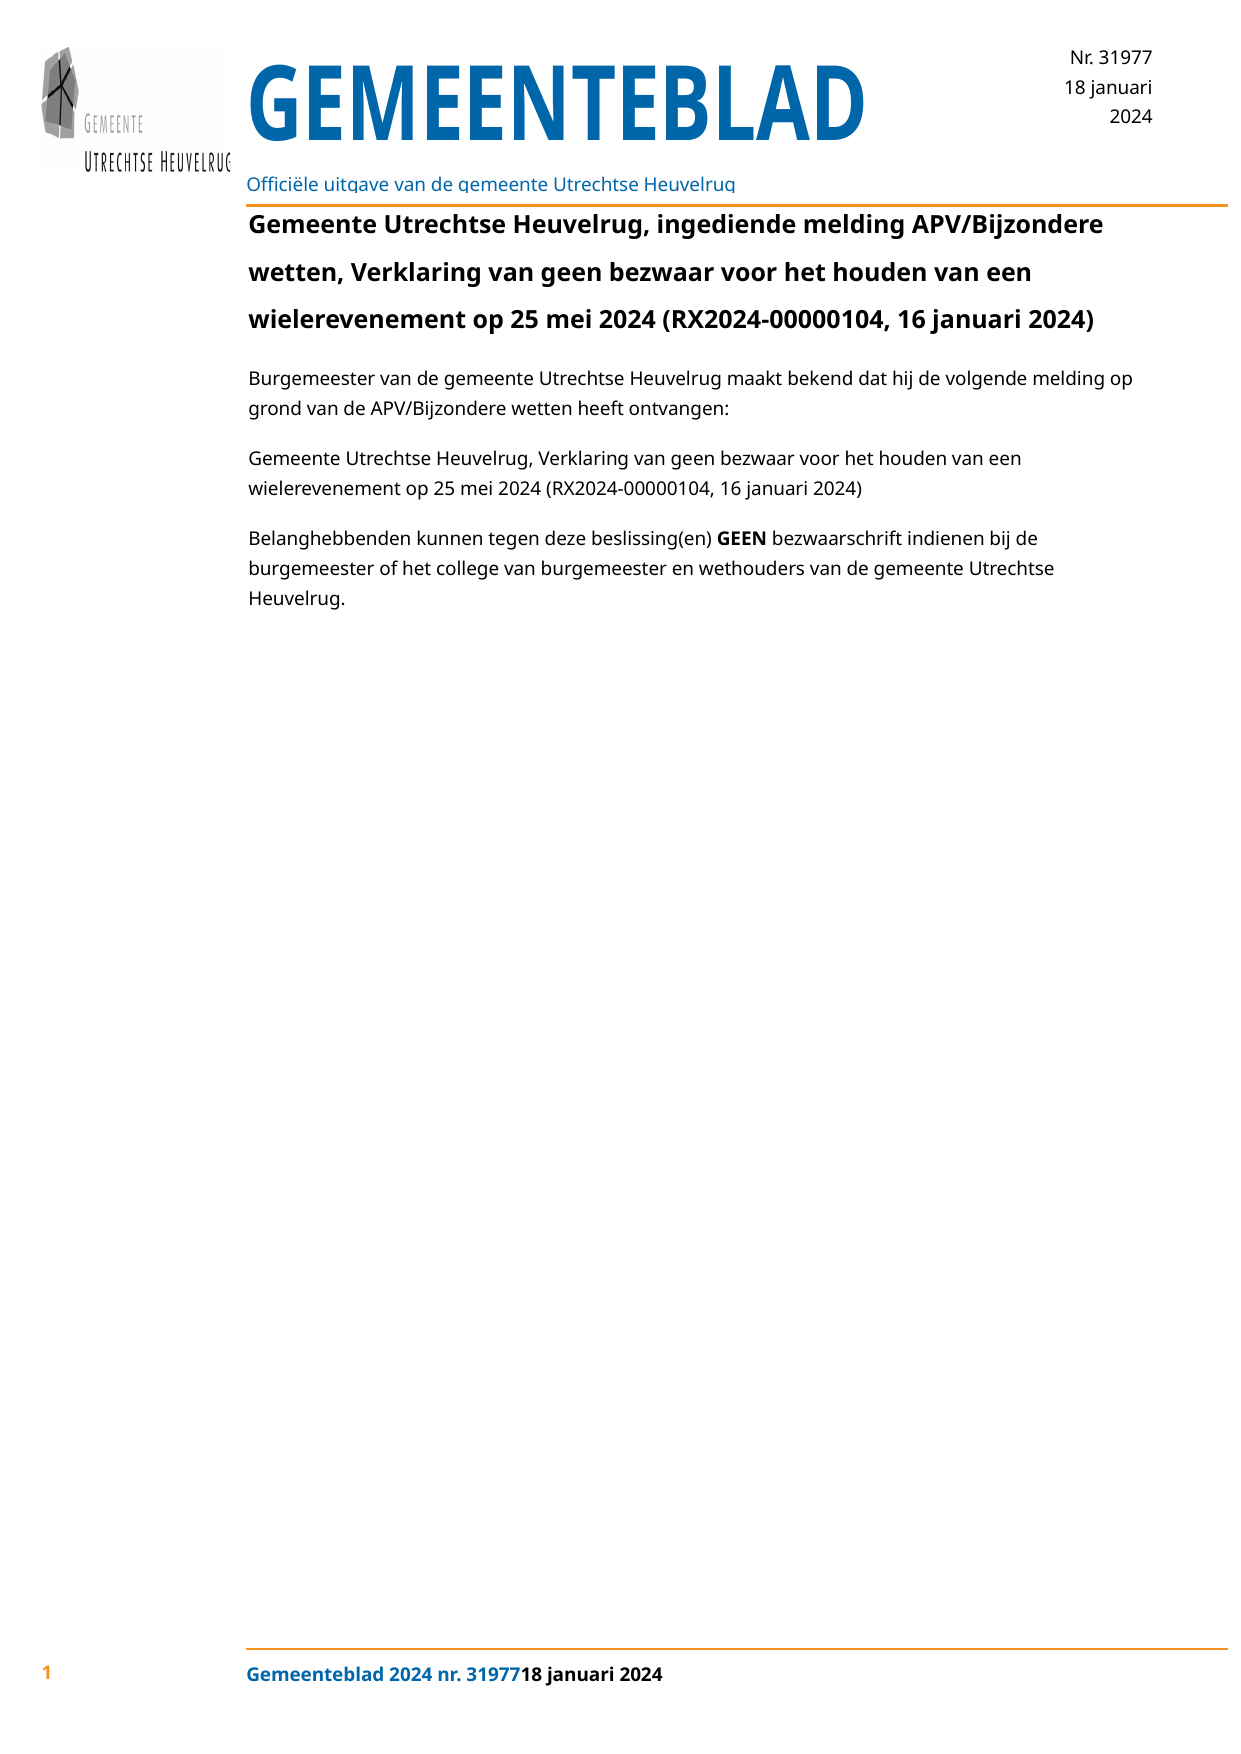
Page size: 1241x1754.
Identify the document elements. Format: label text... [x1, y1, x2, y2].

text Gemeente Utrechtse Heuvelrug, ingediende melding APV/Bijzondere wetten, Verklaring van geen bezwaar voor het houden van een wielerevenement op 25 mei 2024 (RX2024-00000104, 16 januari 2024) [248, 207, 1152, 336]
text Gemeente Utrechtse Heuvelrug, Verklaring van geen bezwaar voor het houden van een wielerevenement op 25 mei 2024 (RX2024-00000104, 16 januari 2024) [248, 446, 1152, 501]
text Burgemeester van de gemeente Utrechtse Heuvelrug maakt bekend dat hij de volgende melding op grond van de APV/Bijzondere wetten heeft ontvangen: [248, 366, 1152, 421]
picture [41, 47, 231, 172]
text Belanghebbenden kunnen tegen deze beslissing(en) GEEN bezwaarschrift indienen bij de burgemeester of het college van burgemeester en wethouders van de gemeente Utrechtse Heuvelrug. [248, 526, 1152, 610]
